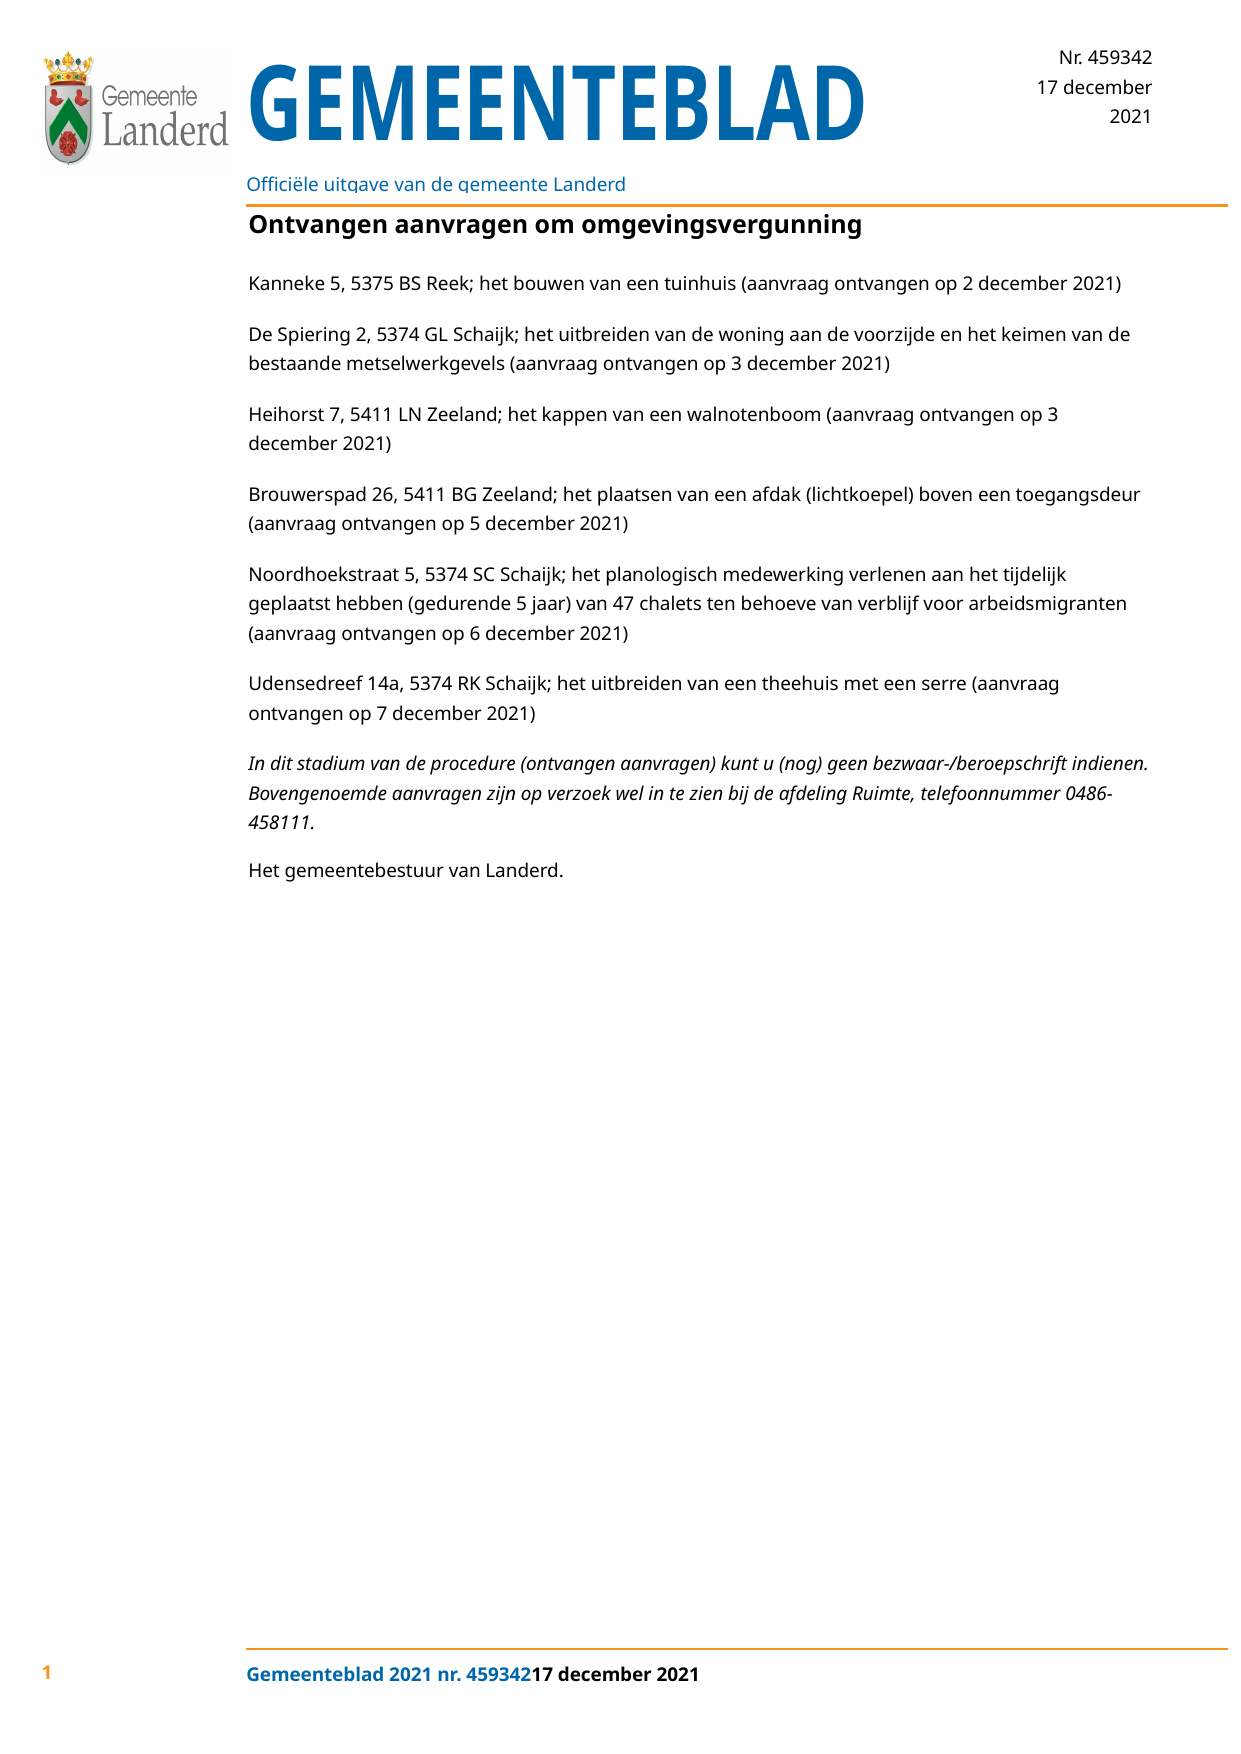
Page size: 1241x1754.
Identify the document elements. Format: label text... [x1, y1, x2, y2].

text Noordhoekstraat 5, 5374 SC Schaijk; het planologisch medewerking verlenen aan het tijdelijk geplaatst hebben (gedurende 5 jaar) van 47 chalets ten behoeve van verblijf voor arbeidsmigranten (aanvraag ontvangen op 6 december 2021) [248, 561, 1152, 646]
text Het gemeentebestuur van Landerd. [248, 857, 1152, 883]
picture [41, 47, 231, 172]
text Brouwerspad 26, 5411 BG Zeeland; het plaatsen van een afdak (lichtkoepel) boven een toegangsdeur (aanvraag ontvangen op 5 december 2021) [248, 481, 1152, 536]
text Udensedreef 14a, 5374 RK Schaijk; het uitbreiden van een theehuis met een serre (aanvraag ontvangen op 7 december 2021) [248, 670, 1152, 726]
text De Spiering 2, 5374 GL Schaijk; het uitbreiden van de woning aan de voorzijde en het keimen van de bestaande metselwerkgevels (aanvraag ontvangen op 3 december 2021) [248, 321, 1152, 376]
text Kanneke 5, 5375 BS Reek; het bouwen van een tuinhuis (aanvraag ontvangen op 2 december 2021) [248, 270, 1152, 296]
text Ontvangen aanvragen om omgevingsvergunning [248, 207, 1152, 241]
text In dit stadium van de procedure (ontvangen aanvragen) kunt u (nog) geen bezwaar-/beroepschrift indienen. Bovengenoemde aanvragen zijn op verzoek wel in te zien bij de afdeling Ruimte, telefoonnummer 0486-458111. [248, 750, 1152, 835]
text Heihorst 7, 5411 LN Zeeland; het kappen van een walnotenboom (aanvraag ontvangen op 3 december 2021) [248, 401, 1152, 456]
